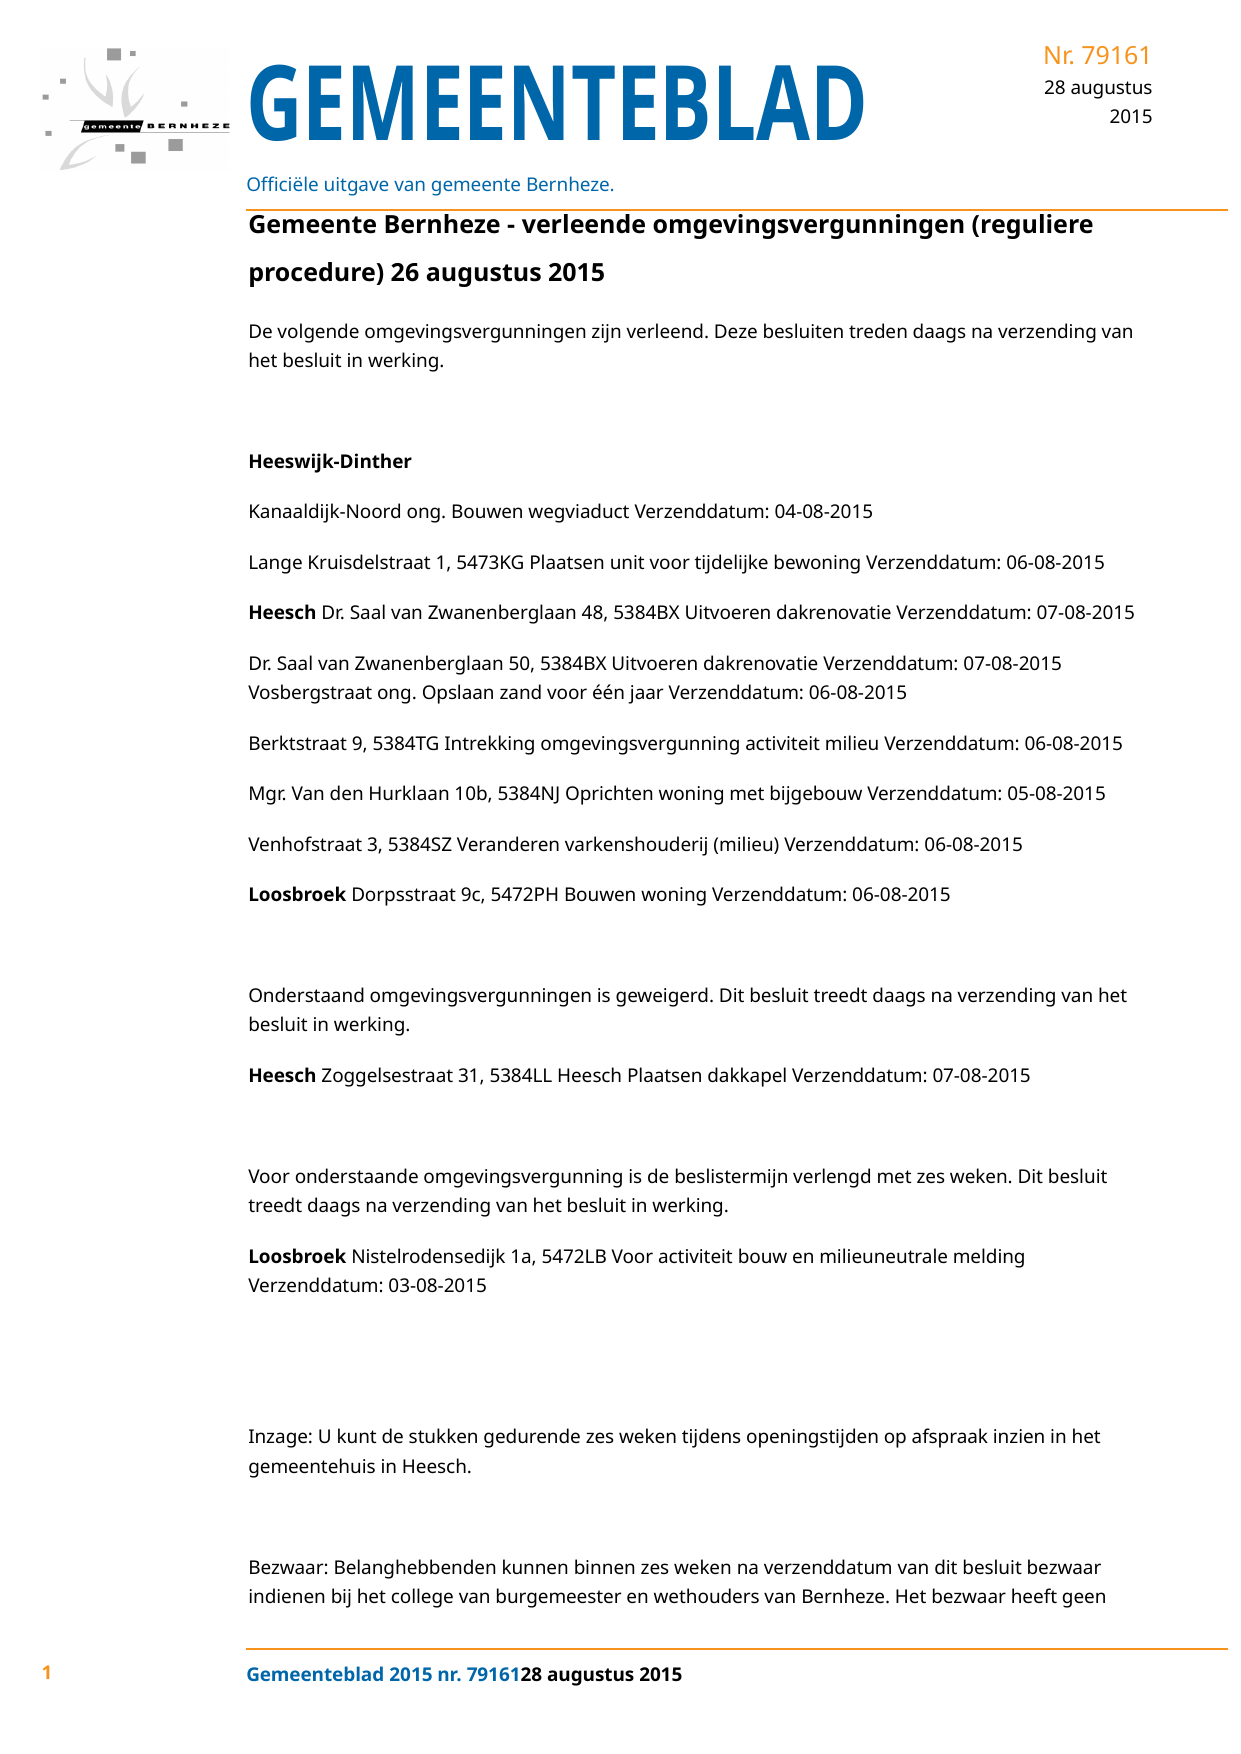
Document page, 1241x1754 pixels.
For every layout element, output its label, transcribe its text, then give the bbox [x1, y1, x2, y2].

text Bezwaar: Belanghebbenden kunnen binnen zes weken na verzenddatum van dit besluit bezwaar indienen bij het college van burgemeester en wethouders van Bernheze. Het bezwaar heeft geen [248, 1554, 1152, 1609]
text Heesch Zoggelsestraat 31, 5384LL Heesch Plaatsen dakkapel Verzenddatum: 07-08-2015 [248, 1062, 1152, 1088]
text Lange Kruisdelstraat 1, 5473KG Plaatsen unit voor tijdelijke bewoning Verzenddatum: 06-08-2015 [248, 549, 1152, 575]
text Voor onderstaande omgevingsvergunning is de beslistermijn verlengd met zes weken. Dit besluit treedt daags na verzending van het besluit in werking. [248, 1163, 1152, 1218]
text Kanaaldijk-Noord ong. Bouwen wegviaduct Verzenddatum: 04-08-2015 [248, 499, 1152, 524]
picture [41, 47, 231, 172]
text Berktstraat 9, 5384TG Intrekking omgevingsvergunning activiteit milieu Verzenddatum: 06-08-2015 [248, 730, 1152, 756]
text De volgende omgevingsvergunningen zijn verleend. Deze besluiten treden daags na verzending van het besluit in werking. [248, 318, 1152, 373]
text Onderstaand omgevingsvergunningen is geweigerd. Dit besluit treedt daags na verzending van het besluit in werking. [248, 982, 1152, 1037]
text Dr. Saal van Zwanenberglaan 50, 5384BX Uitvoeren dakrenovatie Verzenddatum: 07-08-2015 Vosbergstraat ong. Opslaan zand voor één jaar Verzenddatum: 06-08-2015 [248, 650, 1152, 705]
text Loosbroek Dorpsstraat 9c, 5472PH Bouwen woning Verzenddatum: 06-08-2015 [248, 881, 1152, 907]
text Loosbroek Nistelrodensedijk 1a, 5472LB Voor activiteit bouw en milieuneutrale melding Verzenddatum: 03-08-2015 [248, 1243, 1152, 1298]
text Heesch Dr. Saal van Zwanenberglaan 48, 5384BX Uitvoeren dakrenovatie Verzenddatum: 07-08-2015 [248, 599, 1152, 625]
text Inzage: U kunt de stukken gedurende zes weken tijdens openingstijden op afspraak inzien in het gemeentehuis in Heesch. [248, 1424, 1152, 1479]
text Gemeente Bernheze - verleende omgevingsvergunningen (reguliere procedure) 26 augustus 2015 [248, 211, 1152, 288]
text Heeswijk-Dinther [248, 448, 1152, 474]
text Venhofstraat 3, 5384SZ Veranderen varkenshouderij (milieu) Verzenddatum: 06-08-2015 [248, 831, 1152, 857]
text Mgr. Van den Hurklaan 10b, 5384NJ Oprichten woning met bijgebouw Verzenddatum: 05-08-2015 [248, 780, 1152, 806]
